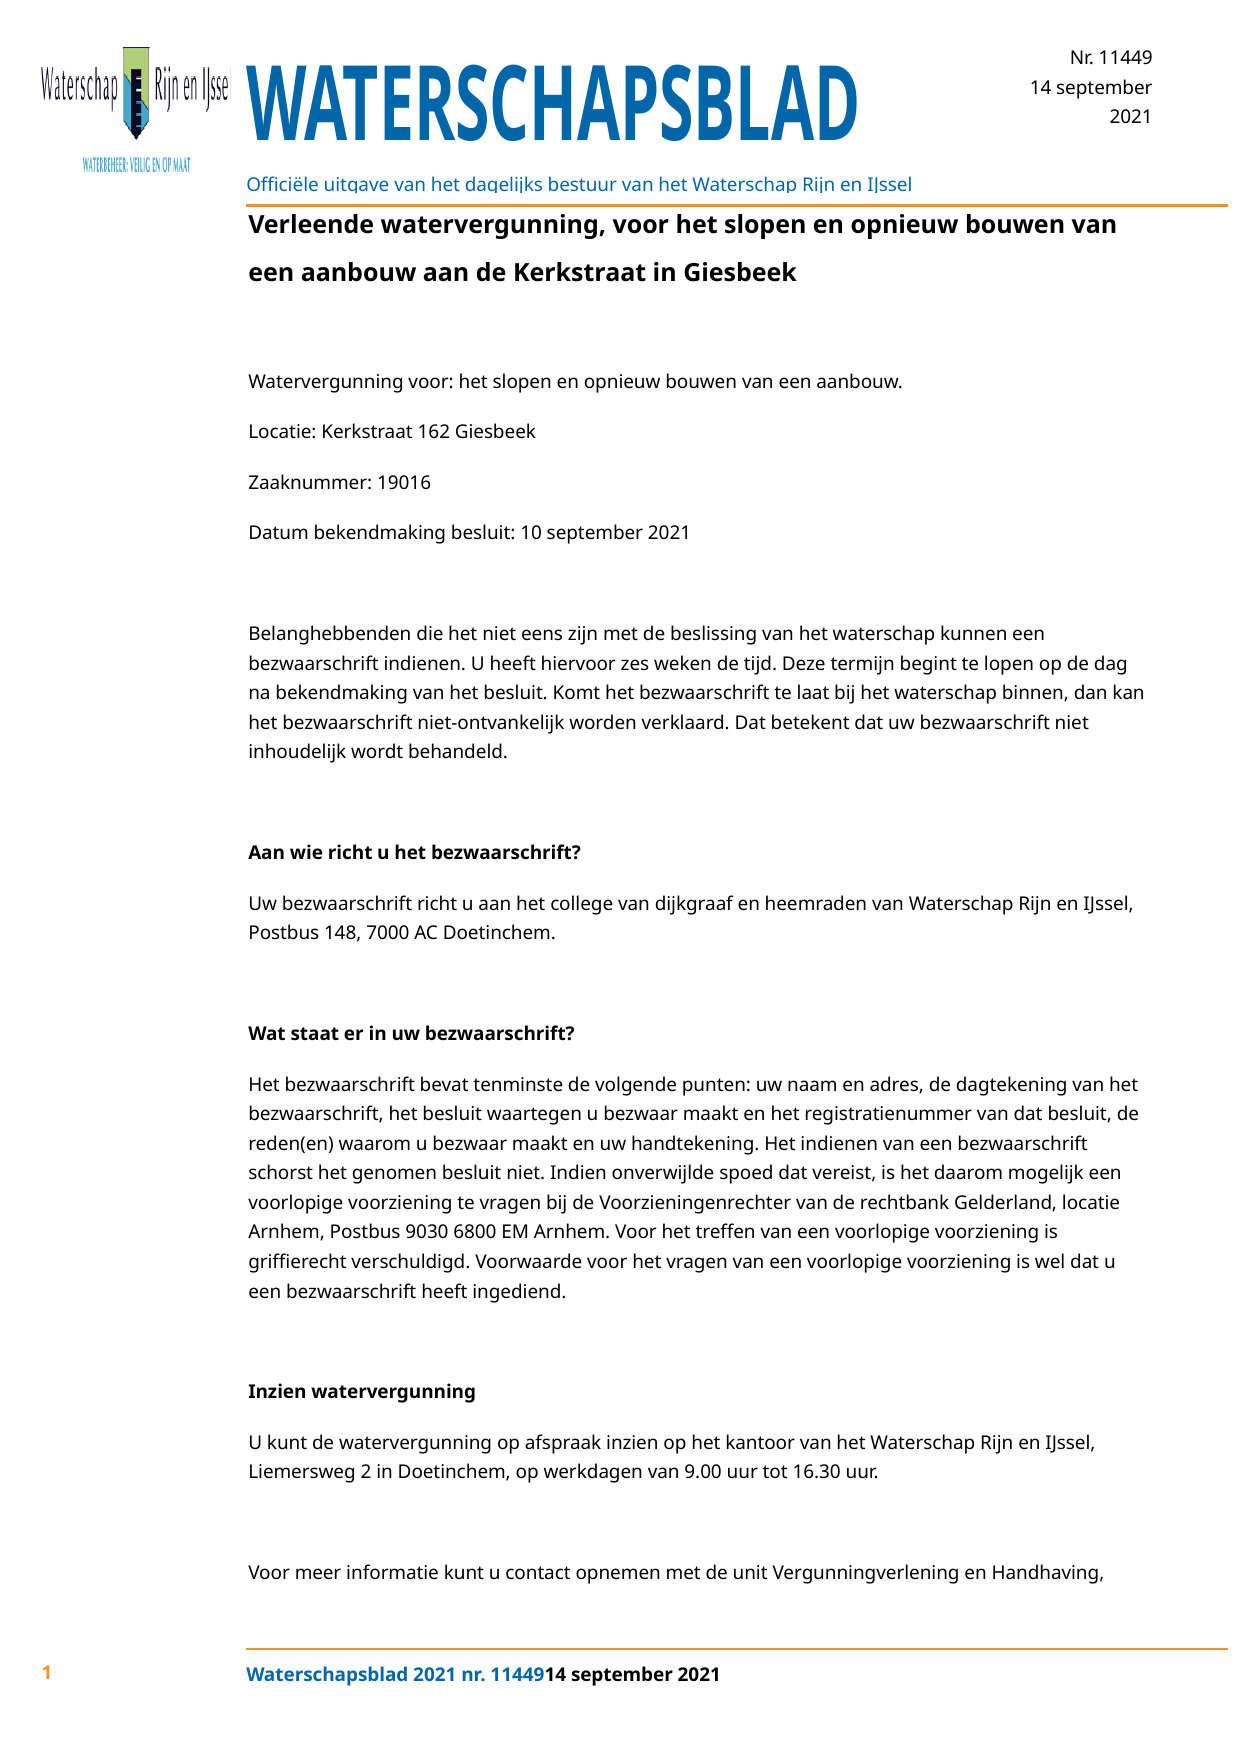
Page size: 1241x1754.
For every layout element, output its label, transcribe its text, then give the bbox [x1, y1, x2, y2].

text Locatie: Kerkstraat 162 Giesbeek [248, 419, 1152, 444]
text Uw bezwaarschrift richt u aan het college van dijkgraaf en heemraden van Waterschap Rijn en IJssel, Postbus 148, 7000 AC Doetinchem. [248, 890, 1152, 945]
text Watervergunning voor: het slopen en opnieuw bouwen van een aanbouw. [248, 368, 1152, 394]
text Datum bekendmaking besluit: 10 september 2021 [248, 519, 1152, 545]
text Wat staat er in uw bezwaarschrift? [248, 1020, 1152, 1046]
text Aan wie richt u het bezwaarschrift? [248, 839, 1152, 865]
text Inzien watervergunning [248, 1379, 1152, 1404]
text Verleende watervergunning, voor het slopen en opnieuw bouwen van een aanbouw aan de Kerkstraat in Giesbeek [248, 207, 1152, 288]
text U kunt de watervergunning op afspraak inzien op het kantoor van het Waterschap Rijn en IJssel, Liemersweg 2 in Doetinchem, op werkdagen van 9.00 uur tot 16.30 uur. [248, 1429, 1152, 1484]
text Voor meer informatie kunt u contact opnemen met de unit Vergunningverlening en Handhaving, [248, 1559, 1152, 1585]
picture [41, 47, 231, 172]
text Belanghebbenden die het niet eens zijn met de beslissing van het waterschap kunnen een bezwaarschrift indienen. U heeft hiervoor zes weken de tijd. Deze termijn begint te lopen op de dag na bekendmaking van het besluit. Komt het bezwaarschrift te laat bij het waterschap binnen, dan kan het bezwaarschrift niet-ontvankelijk worden verklaard. Dat betekent dat uw bezwaarschrift niet inhoudelijk wordt behandeld. [248, 620, 1152, 764]
text Zaaknummer: 19016 [248, 469, 1152, 495]
text Het bezwaarschrift bevat tenminste de volgende punten: uw naam en adres, de dagtekening van het bezwaarschrift, het besluit waartegen u bezwaar maakt en het registratienummer van dat besluit, de reden(en) waarom u bezwaar maakt en uw handtekening. Het indienen van een bezwaarschrift schorst het genomen besluit niet. Indien onverwijlde spoed dat vereist, is het daarom mogelijk een voorlopige voorziening te vragen bij de Voorzieningenrechter van de rechtbank Gelderland, locatie Arnhem, Postbus 9030 6800 EM Arnhem. Voor het treffen van een voorlopige voorziening is griffierecht verschuldigd. Voorwaarde voor het vragen van een voorlopige voorziening is wel dat u een bezwaarschrift heeft ingediend. [248, 1071, 1152, 1304]
